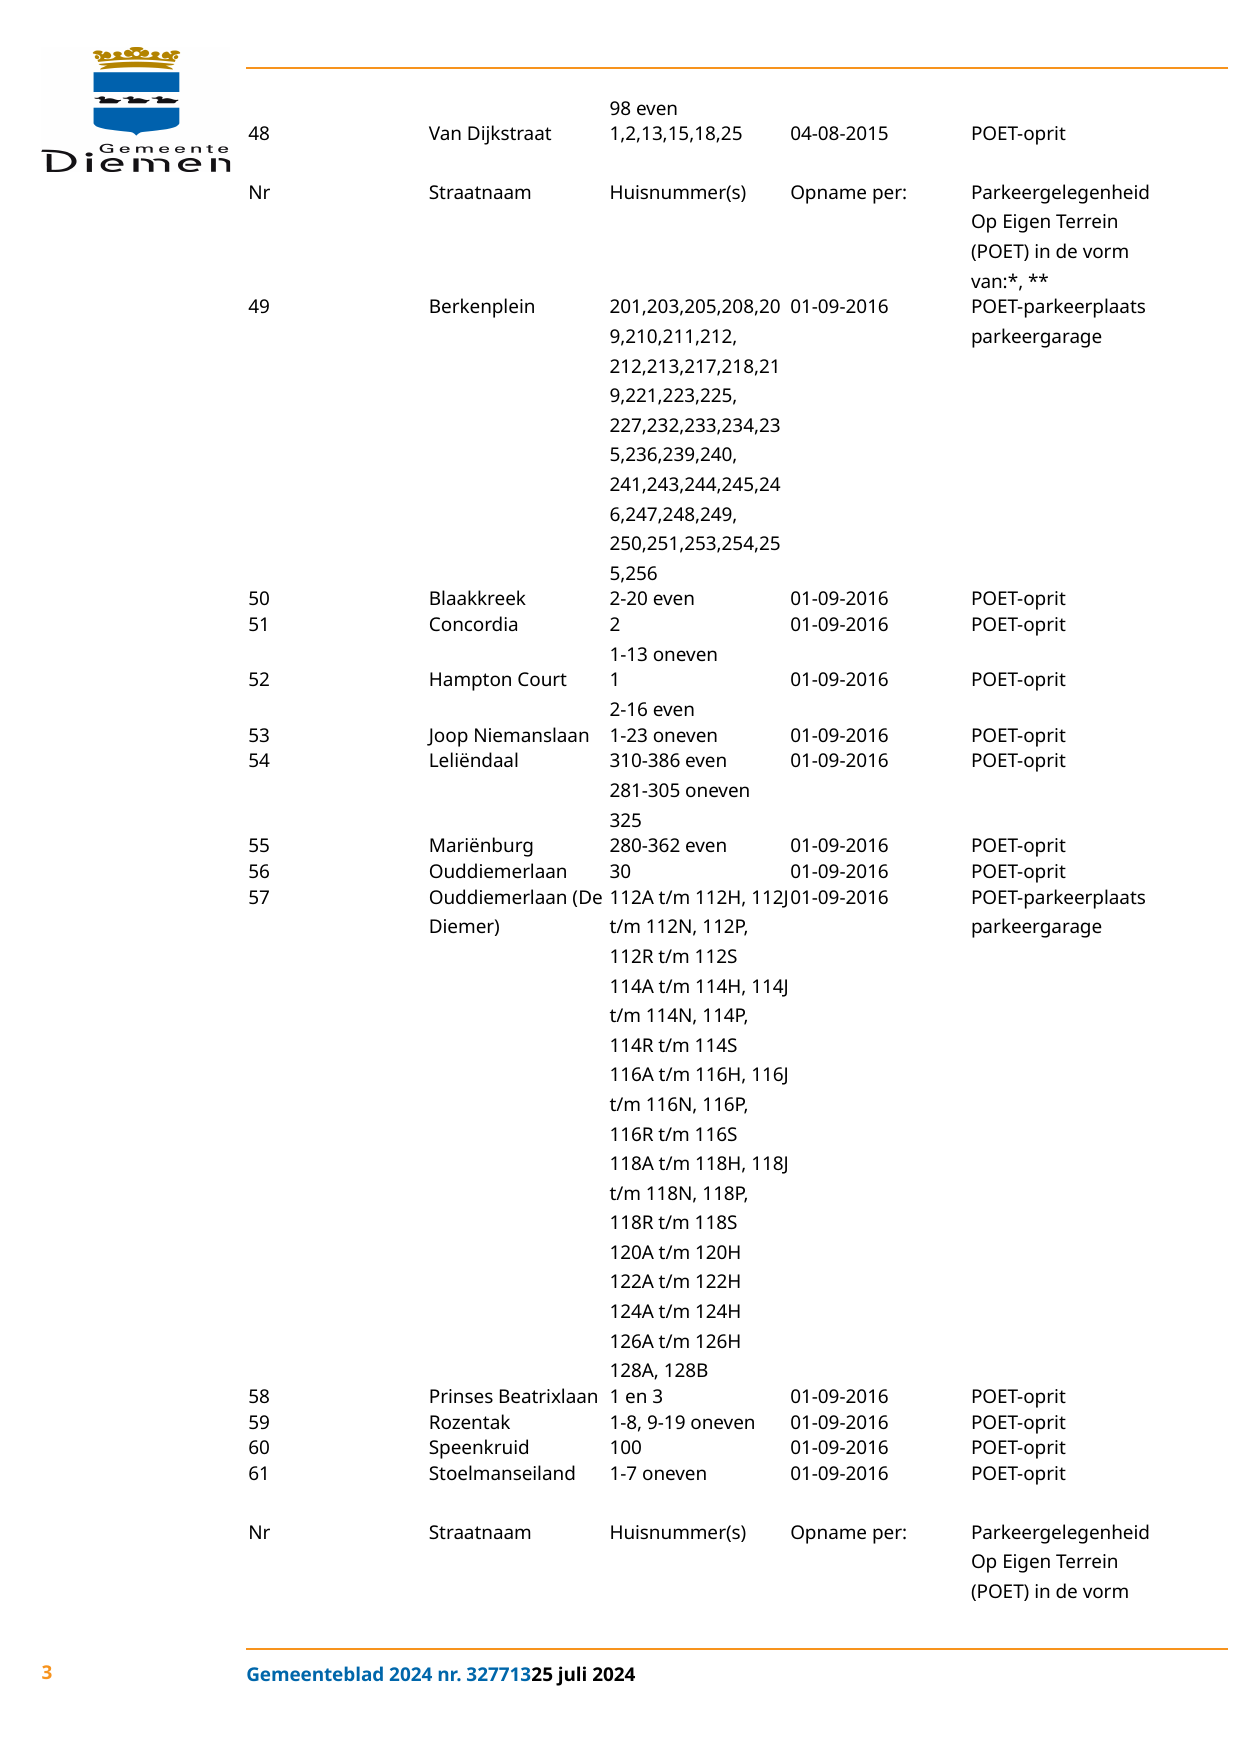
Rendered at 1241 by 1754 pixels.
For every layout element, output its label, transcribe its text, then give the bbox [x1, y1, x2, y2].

table_header Parkeergelegenheid Op Eigen Terrein (POET) in de vorm [971, 1519, 1152, 1604]
table_cell 2 1-13 oneven [609, 611, 790, 667]
table_cell POET-oprit [971, 722, 1152, 748]
table_cell 310-386 even 281-305 oneven 325 [609, 748, 790, 833]
table_cell 01-09-2016 [790, 833, 971, 858]
table_header Nr [248, 179, 429, 294]
table_cell Rozentak [429, 1409, 609, 1434]
table_cell 57 [248, 884, 429, 1383]
table_cell 54 [248, 748, 429, 833]
table_cell Berkenplein [429, 294, 609, 586]
picture [41, 47, 231, 172]
table_cell 1 en 3 [609, 1383, 790, 1409]
table_cell 1-23 oneven [609, 722, 790, 748]
table_cell Ouddiemerlaan [429, 858, 609, 884]
table_cell POET-oprit [971, 1383, 1152, 1409]
table_cell 51 [248, 611, 429, 667]
table_cell Blaakkreek [429, 586, 609, 611]
table_cell 1,2,13,15,18,25 [609, 121, 790, 146]
table_cell POET-oprit [971, 667, 1152, 722]
table_cell 01-09-2016 [790, 722, 971, 748]
table_header Huisnummer(s) [609, 1519, 790, 1604]
table_cell 2-20 even [609, 586, 790, 611]
table_cell 53 [248, 722, 429, 748]
table_cell 61 [248, 1460, 429, 1486]
table_cell 60 [248, 1435, 429, 1460]
table_cell Hampton Court [429, 667, 609, 722]
table_cell 01-09-2016 [790, 294, 971, 586]
table_cell POET-oprit [971, 1460, 1152, 1486]
table_cell 52 [248, 667, 429, 722]
table_cell 1 2-16 even [609, 667, 790, 722]
table_cell 04-08-2015 [790, 121, 971, 146]
table_cell 58 [248, 1383, 429, 1409]
table_cell 01-09-2016 [790, 586, 971, 611]
table_cell [971, 95, 1152, 121]
table_cell POET-parkeerplaats parkeergarage [971, 884, 1152, 1383]
table_cell 48 [248, 121, 429, 146]
table_cell Van Dijkstraat [429, 121, 609, 146]
table_cell 98 even [609, 95, 790, 121]
table_cell POET-parkeerplaats parkeergarage [971, 294, 1152, 586]
table_cell Mariënburg [429, 833, 609, 858]
table_cell 01-09-2016 [790, 1383, 971, 1409]
table_header Parkeergelegenheid Op Eigen Terrein (POET) in de vorm van:*, ** [971, 179, 1152, 294]
table_cell 100 [609, 1435, 790, 1460]
table_cell 50 [248, 586, 429, 611]
table_cell POET-oprit [971, 1409, 1152, 1434]
table_cell POET-oprit [971, 611, 1152, 667]
table_cell 01-09-2016 [790, 667, 971, 722]
table_cell 01-09-2016 [790, 1460, 971, 1486]
table_header Straatnaam [429, 179, 609, 294]
table_cell 55 [248, 833, 429, 858]
table_cell Leliëndaal [429, 748, 609, 833]
table_cell POET-oprit [971, 1435, 1152, 1460]
table_cell 112A t/m 112H, 112J t/m 112N, 112P, 112R t/m 112S 114A t/m 114H, 114J t/m 114N, 114P, 114R t/m 114S 116A t/m 116H, 116J t/m 116N, 116P, 116R t/m 116S 118A t/m 118H, 118J t/m 118N, 118P, 118R t/m 118S 120A t/m 120H 122A t/m 122H 124A t/m 124H 126A t/m 126H 128A, 128B [609, 884, 790, 1383]
table_cell 01-09-2016 [790, 1409, 971, 1434]
table_cell 01-09-2016 [790, 748, 971, 833]
table_cell Joop Niemanslaan [429, 722, 609, 748]
table_cell [248, 95, 429, 121]
table_cell 01-09-2016 [790, 611, 971, 667]
table_cell 1-7 oneven [609, 1460, 790, 1486]
table_cell 56 [248, 858, 429, 884]
table_cell [790, 95, 971, 121]
table_cell 01-09-2016 [790, 1435, 971, 1460]
table_cell 280-362 even [609, 833, 790, 858]
table_header Opname per: [790, 1519, 971, 1604]
table_cell Stoelmanseiland [429, 1460, 609, 1486]
table_cell POET-oprit [971, 748, 1152, 833]
table_cell [429, 95, 609, 121]
table_cell 01-09-2016 [790, 884, 971, 1383]
table_cell 201,203,205,208,209,210,211,212, 212,213,217,218,219,221,223,225, 227,232,233,234,235,236,239,240, 241,243,244,245,246,247,248,249, 250,251,253,254,255,256 [609, 294, 790, 586]
table_cell 1-8, 9-19 oneven [609, 1409, 790, 1434]
table_cell POET-oprit [971, 586, 1152, 611]
table_cell Speenkruid [429, 1435, 609, 1460]
table_cell POET-oprit [971, 833, 1152, 858]
table_cell Prinses Beatrixlaan [429, 1383, 609, 1409]
table_cell 59 [248, 1409, 429, 1434]
table_cell Ouddiemerlaan (De Diemer) [429, 884, 609, 1383]
table_header Huisnummer(s) [609, 179, 790, 294]
table_cell POET-oprit [971, 121, 1152, 146]
table_cell 49 [248, 294, 429, 586]
table_cell POET-oprit [971, 858, 1152, 884]
table_header Straatnaam [429, 1519, 609, 1604]
table_cell Concordia [429, 611, 609, 667]
table_cell 01-09-2016 [790, 858, 971, 884]
table_header Nr [248, 1519, 429, 1604]
table_header Opname per: [790, 179, 971, 294]
table_cell 30 [609, 858, 790, 884]
